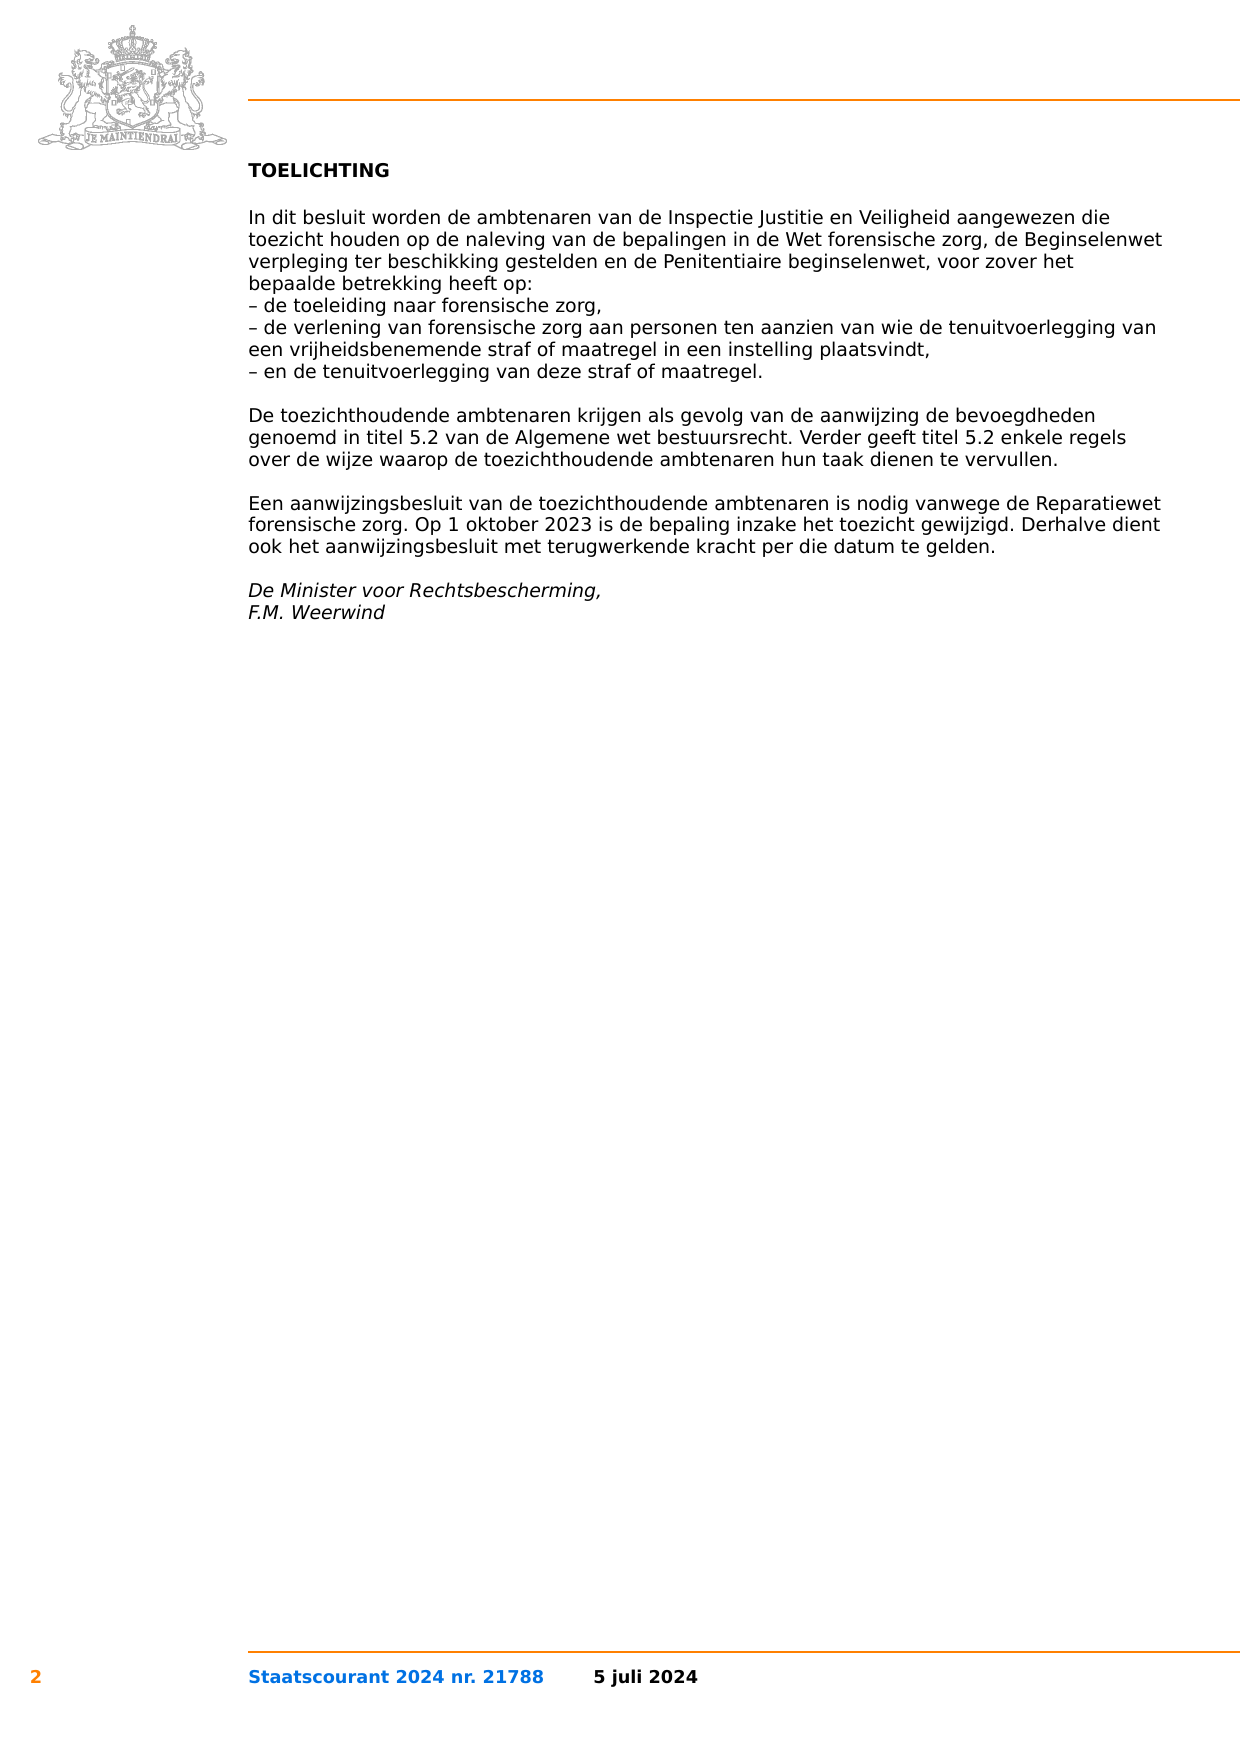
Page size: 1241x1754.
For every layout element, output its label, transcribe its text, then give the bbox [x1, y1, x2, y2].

text De Minister voor Rechtsbescherming, F.M. Weerwind [248, 580, 1163, 624]
text – de toeleiding naar forensische zorg, [248, 295, 1163, 317]
text De toezichthoudende ambtenaren krijgen als gevolg van de aanwijzing de bevoegdheden genoemd in titel 5.2 van de Algemene wet bestuursrecht. Verder geeft titel 5.2 enkele regels over de wijze waarop de toezichthoudende ambtenaren hun taak dienen te vervullen. [248, 404, 1163, 471]
text – en de tenuitvoerlegging van deze straf of maatregel. [248, 361, 1163, 383]
subtitle TOELICHTING [248, 160, 1163, 182]
text Een aanwijzingsbesluit van de toezichthoudende ambtenaren is nodig vanwege de Reparatiewet forensische zorg. Op 1 oktober 2023 is de bepaling inzake het toezicht gewijzigd. Derhalve dient ook het aanwijzingsbesluit met terugwerkende kracht per die datum te gelden. [248, 492, 1163, 558]
text – de verlening van forensische zorg aan personen ten aanzien van wie de tenuitvoerlegging van een vrijheidsbenemende straf of maatregel in een instelling plaatsvindt, [248, 317, 1163, 361]
picture [38, 25, 227, 150]
text In dit besluit worden de ambtenaren van de Inspectie Justitie en Veiligheid aangewezen die toezicht houden op de naleving van de bepalingen in de Wet forensische zorg, de Beginselenwet verpleging ter beschikking gestelden en de Penitentiaire beginselenwet, voor zover het bepaalde betrekking heeft op: [248, 207, 1163, 295]
